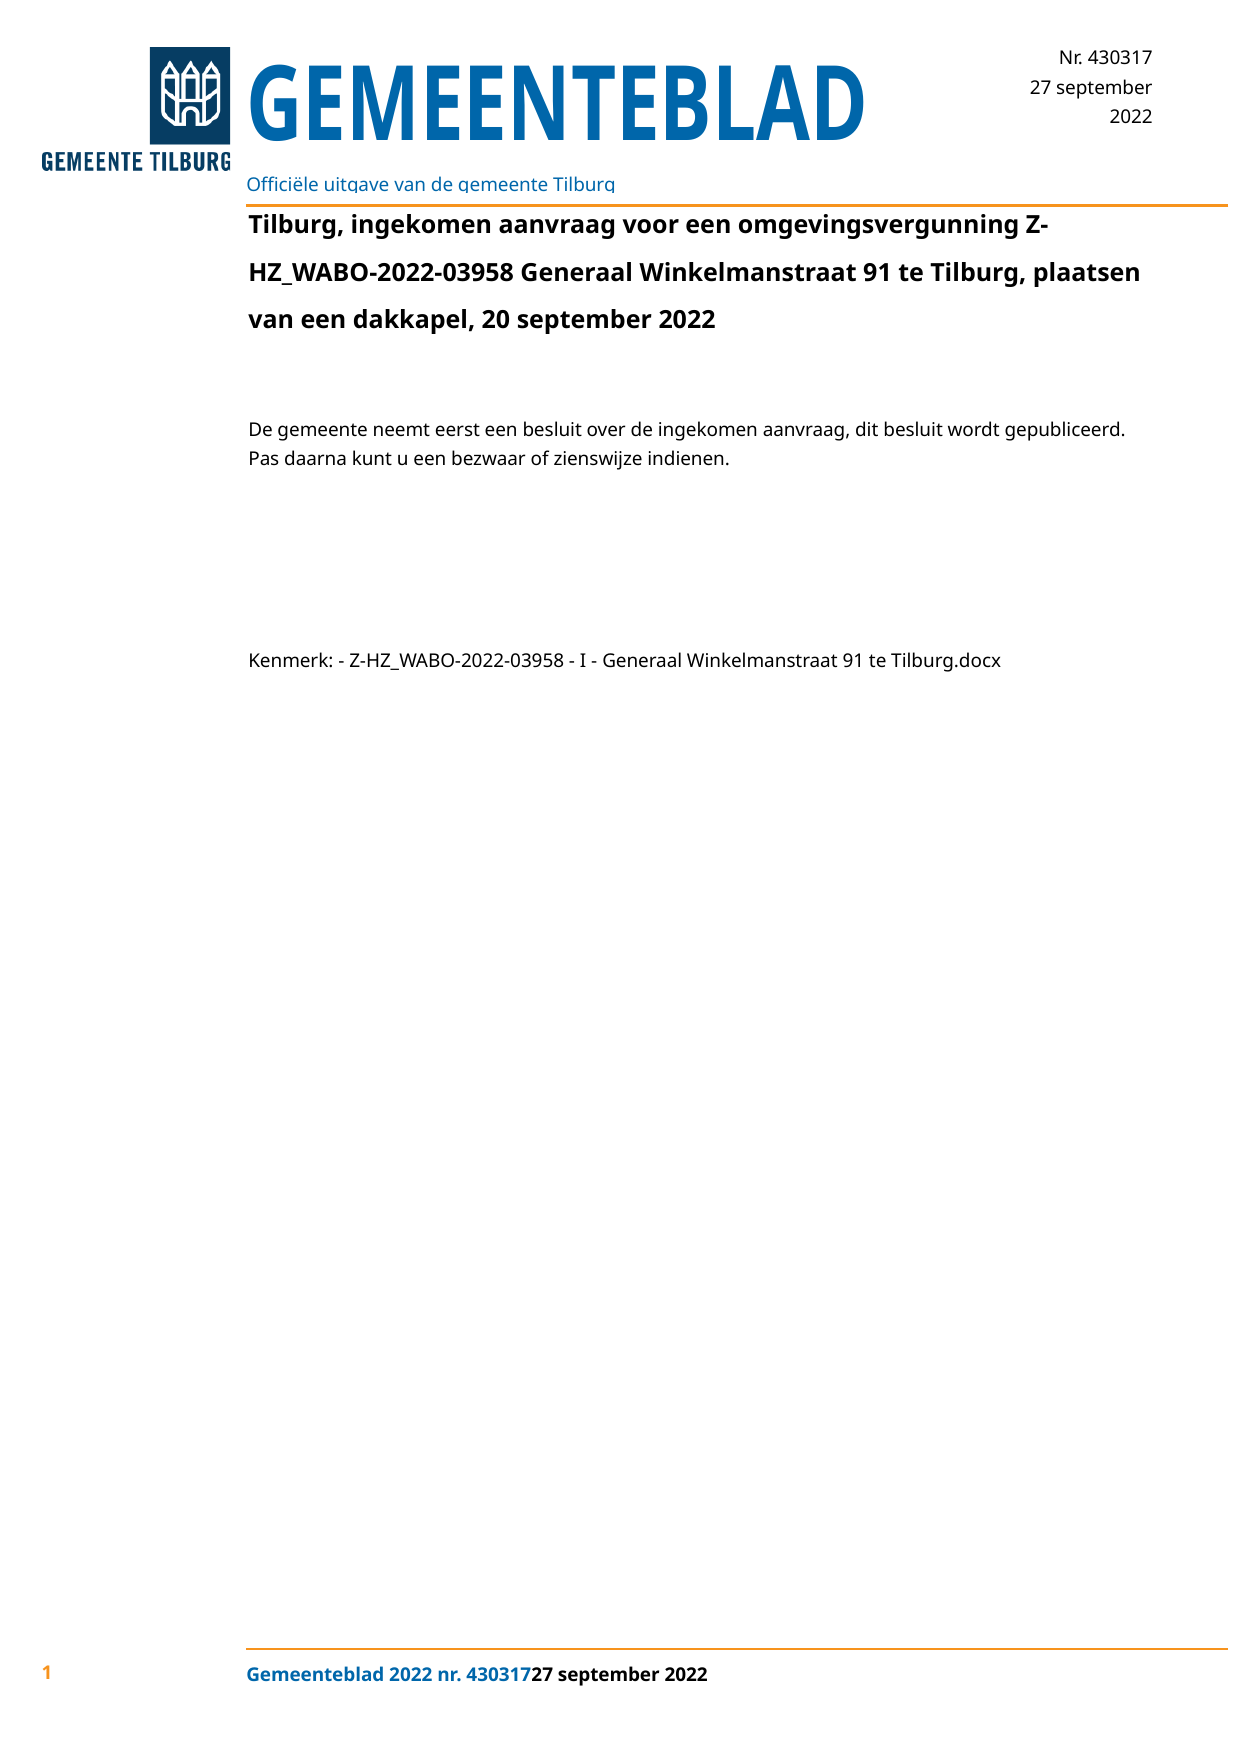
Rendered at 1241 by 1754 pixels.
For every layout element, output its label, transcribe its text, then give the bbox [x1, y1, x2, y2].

text De gemeente neemt eerst een besluit over de ingekomen aanvraag, dit besluit wordt gepubliceerd. Pas daarna kunt u een bezwaar of zienswijze indienen. [248, 416, 1152, 471]
text Tilburg, ingekomen aanvraag voor een omgevingsvergunning Z-HZ_WABO-2022-03958 Generaal Winkelmanstraat 91 te Tilburg, plaatsen van een dakkapel, 20 september 2022 [248, 207, 1152, 336]
picture [41, 47, 231, 172]
text Kenmerk: - Z-HZ_WABO-2022-03958 - I - Generaal Winkelmanstraat 91 te Tilburg.docx [248, 647, 1152, 673]
